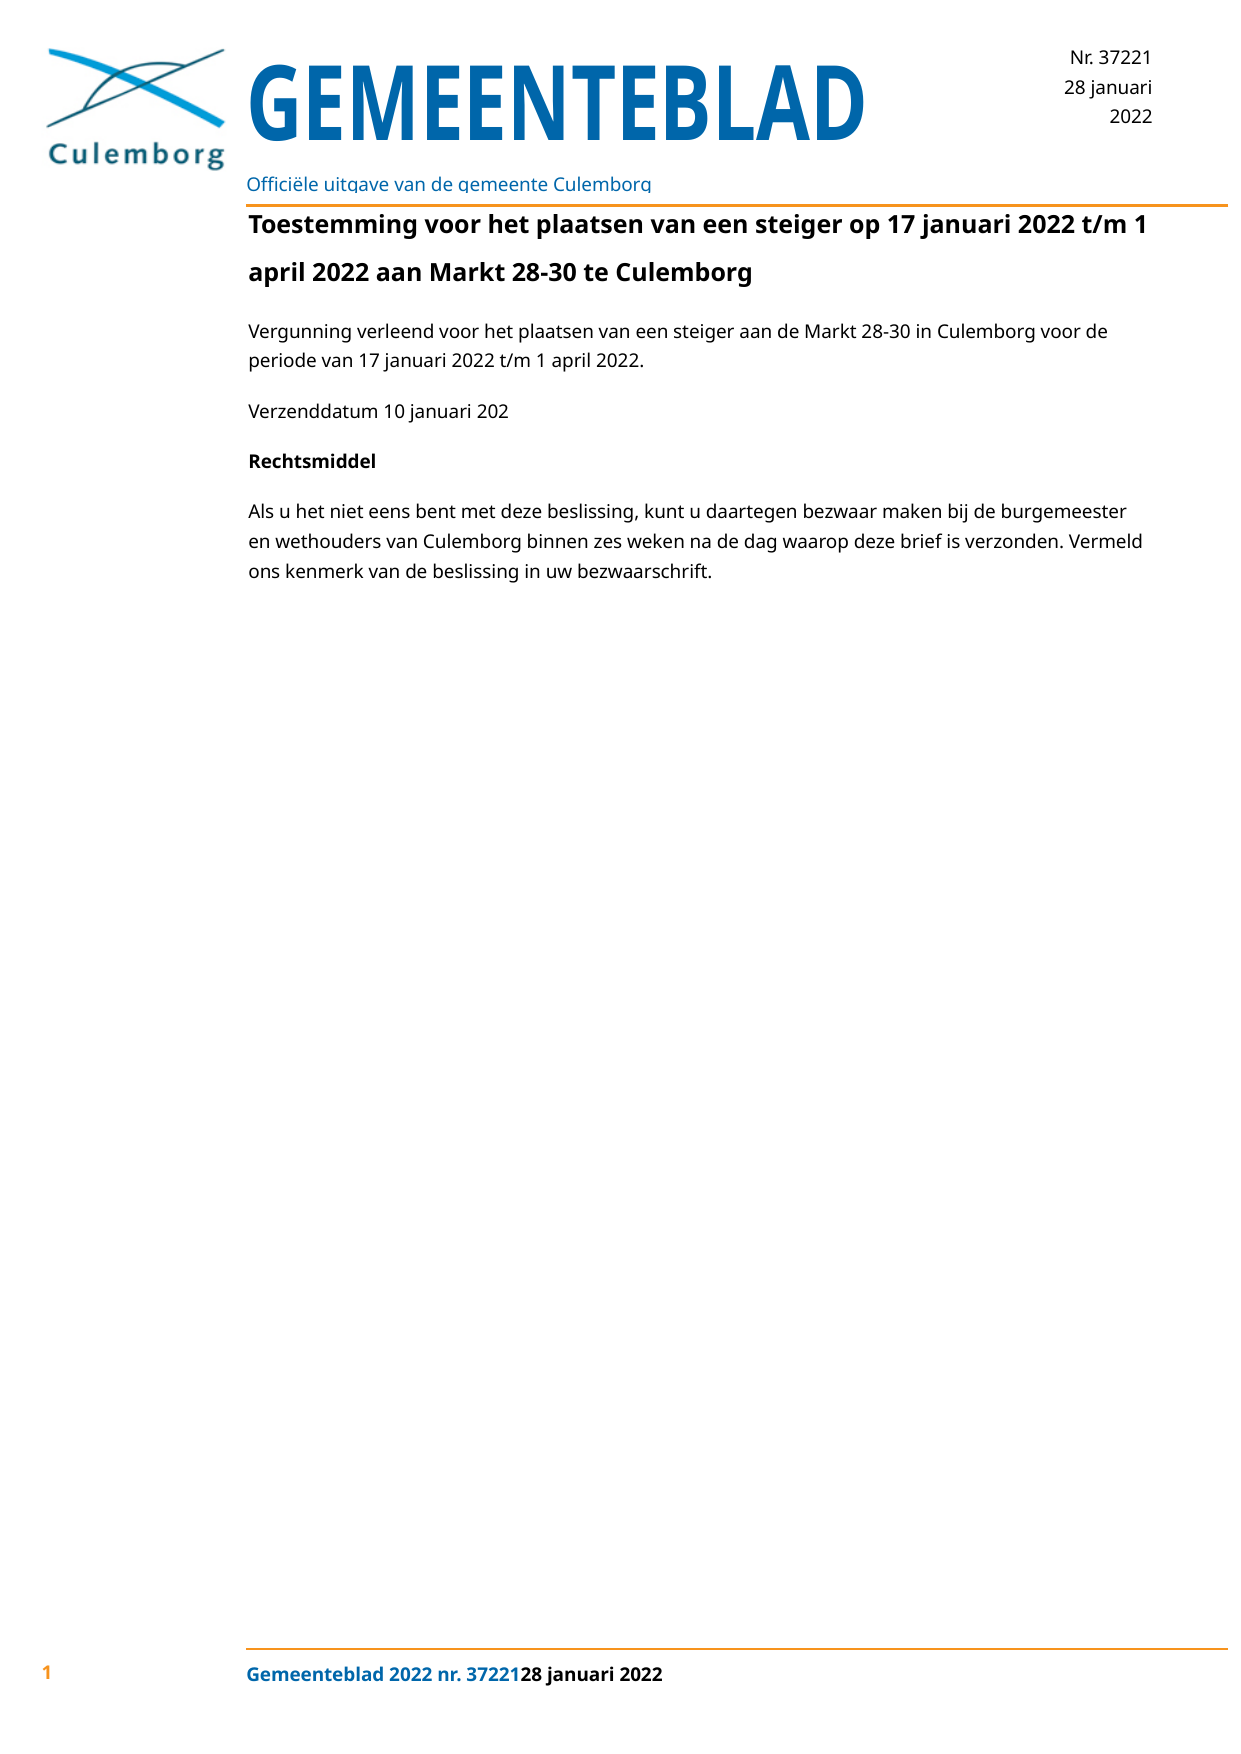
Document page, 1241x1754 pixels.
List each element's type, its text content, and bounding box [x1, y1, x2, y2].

text Rechtsmiddel [248, 448, 1152, 474]
text Verzenddatum 10 januari 202 [248, 398, 1152, 424]
text Vergunning verleend voor het plaatsen van een steiger aan de Markt 28-30 in Culemborg voor de periode van 17 januari 2022 t/m 1 april 2022. [248, 318, 1152, 373]
text Toestemming voor het plaatsen van een steiger op 17 januari 2022 t/m 1 april 2022 aan Markt 28-30 te Culemborg [248, 207, 1152, 288]
picture [41, 47, 231, 172]
text Als u het niet eens bent met deze beslissing, kunt u daartegen bezwaar maken bij de burgemeester en wethouders van Culemborg binnen zes weken na de dag waarop deze brief is verzonden. Vermeld ons kenmerk van de beslissing in uw bezwaarschrift. [248, 499, 1152, 584]
